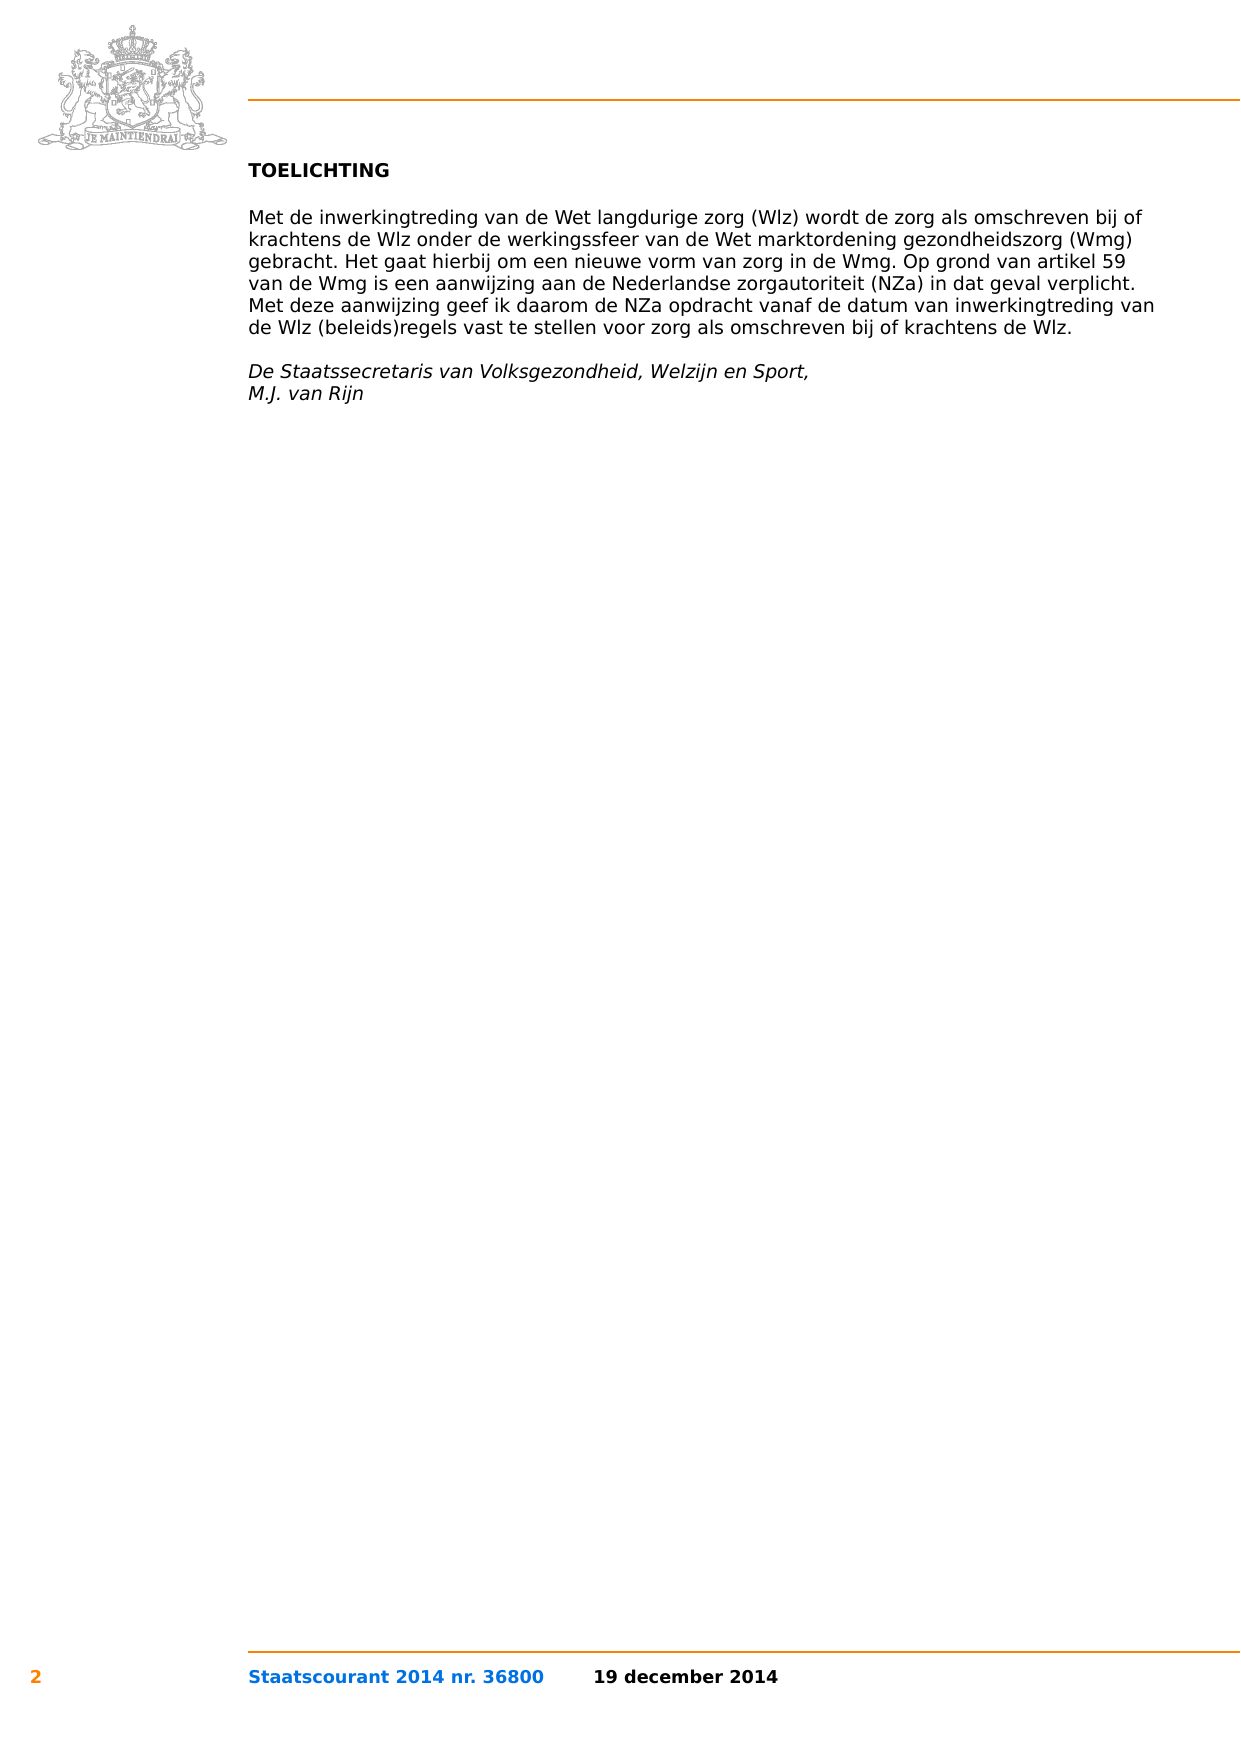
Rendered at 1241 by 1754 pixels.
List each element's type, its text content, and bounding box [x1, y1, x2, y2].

subtitle TOELICHTING [248, 160, 1163, 182]
text Met de inwerkingtreding van de Wet langdurige zorg (Wlz) wordt de zorg als omschreven bij of krachtens de Wlz onder de werkingssfeer van de Wet marktordening gezondheidszorg (Wmg) gebracht. Het gaat hierbij om een nieuwe vorm van zorg in de Wmg. Op grond van artikel 59 van de Wmg is een aanwijzing aan de Nederlandse zorgautoriteit (NZa) in dat geval verplicht. Met deze aanwijzing geef ik daarom de NZa opdracht vanaf de datum van inwerkingtreding van de Wlz (beleids)regels vast te stellen voor zorg als omschreven bij of krachtens de Wlz. [248, 207, 1163, 339]
picture [38, 25, 227, 150]
text De Staatssecretaris van Volksgezondheid, Welzijn en Sport, M.J. van Rijn [248, 361, 1163, 404]
